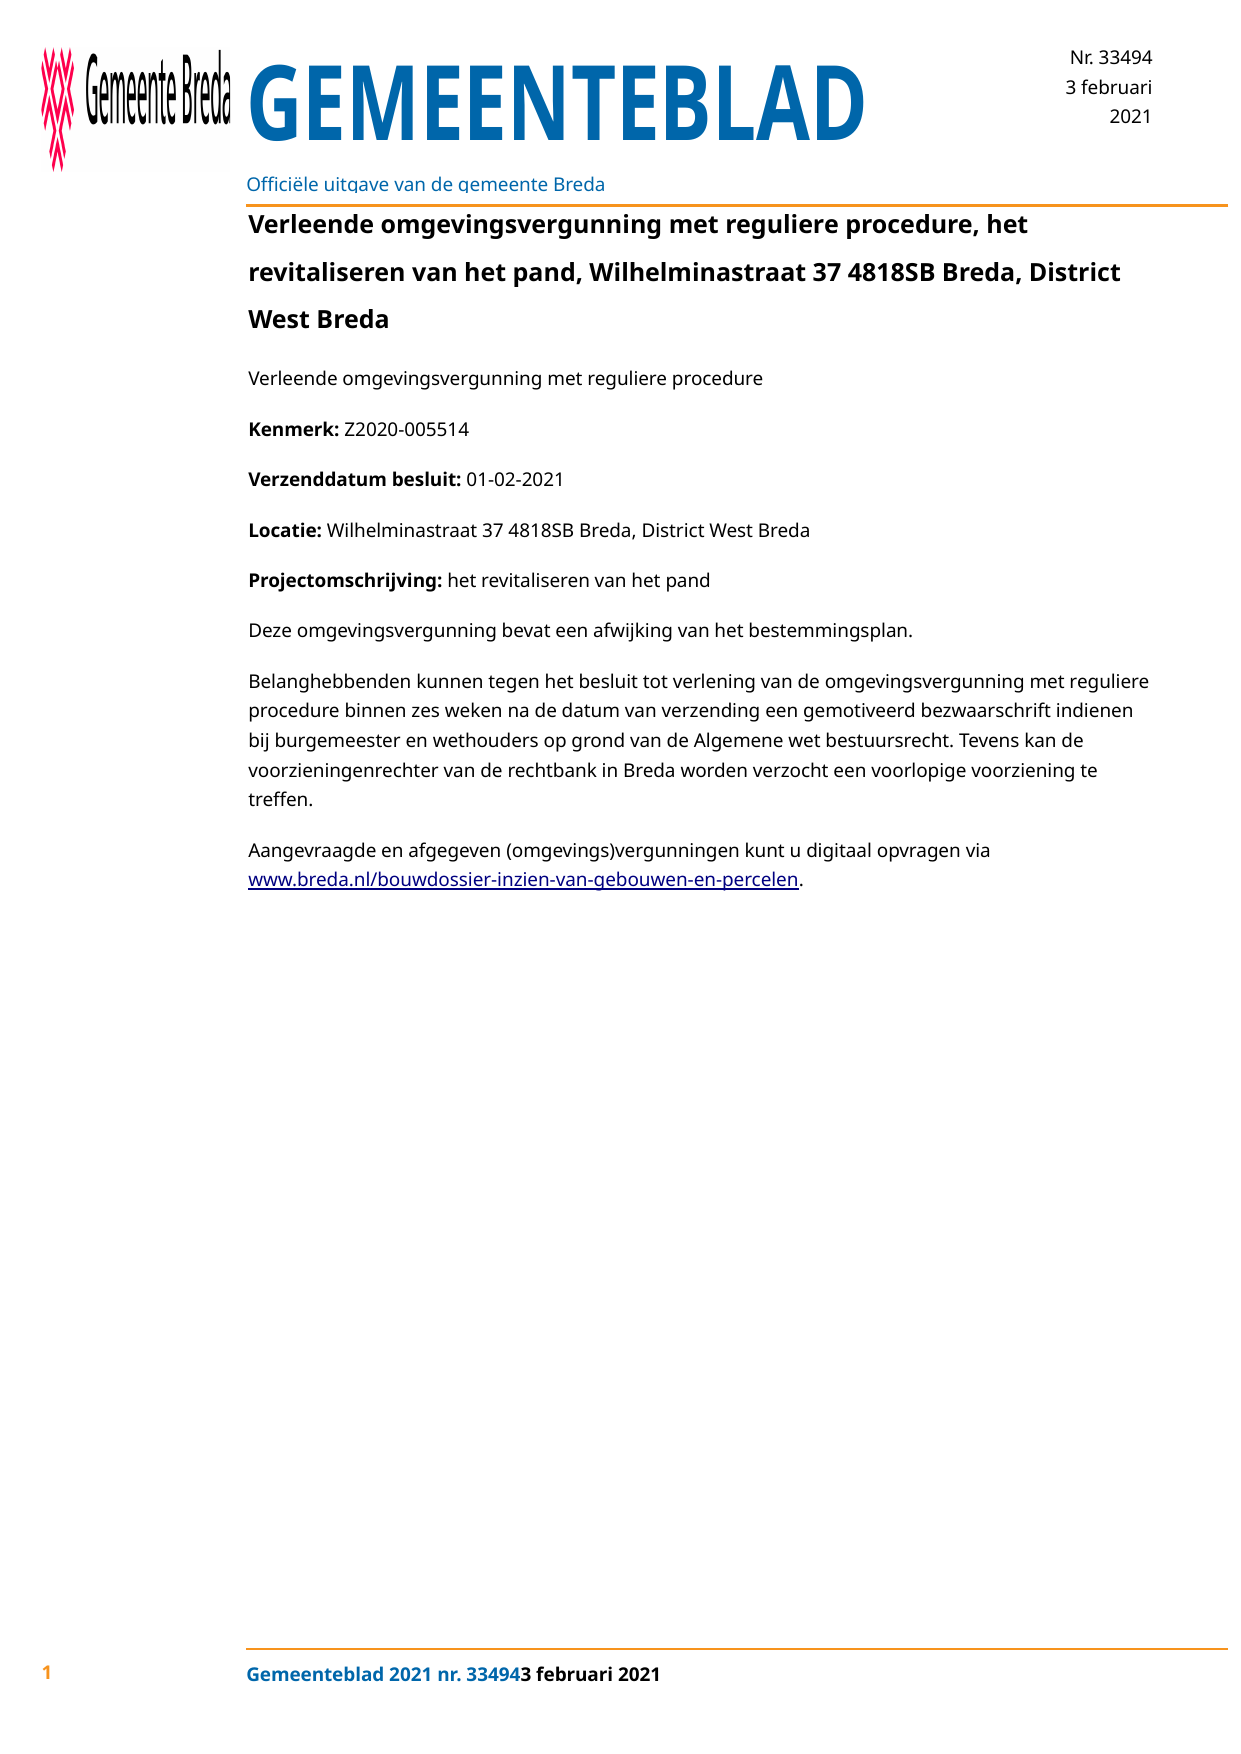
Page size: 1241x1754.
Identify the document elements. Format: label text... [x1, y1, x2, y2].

picture [41, 47, 231, 172]
text Kenmerk: Z2020-005514 [248, 416, 1152, 442]
text Locatie: Wilhelminastraat 37 4818SB Breda, District West Breda [248, 517, 1152, 542]
text Verzenddatum besluit: 01-02-2021 [248, 466, 1152, 492]
text Projectomschrijving: het revitaliseren van het pand [248, 567, 1152, 593]
text Verleende omgevingsvergunning met reguliere procedure, het revitaliseren van het pand, Wilhelminastraat 37 4818SB Breda, District West Breda [248, 207, 1152, 336]
text Verleende omgevingsvergunning met reguliere procedure [248, 366, 1152, 391]
text Aangevraagde en afgegeven (omgevings)vergunningen kunt u digitaal opvragen via www.breda.nl/bouwdossier-inzien-van-gebouwen-en-percelen. [248, 837, 1152, 892]
text Deze omgevingsvergunning bevat een afwijking van het bestemmingsplan. [248, 618, 1152, 643]
text Belanghebbenden kunnen tegen het besluit tot verlening van de omgevingsvergunning met reguliere procedure binnen zes weken na de datum van verzending een gemotiveerd bezwaarschrift indienen bij burgemeester en wethouders op grond van de Algemene wet bestuursrecht. Tevens kan de voorzieningenrechter van de rechtbank in Breda worden verzocht een voorlopige voorziening te treffen. [248, 668, 1152, 812]
